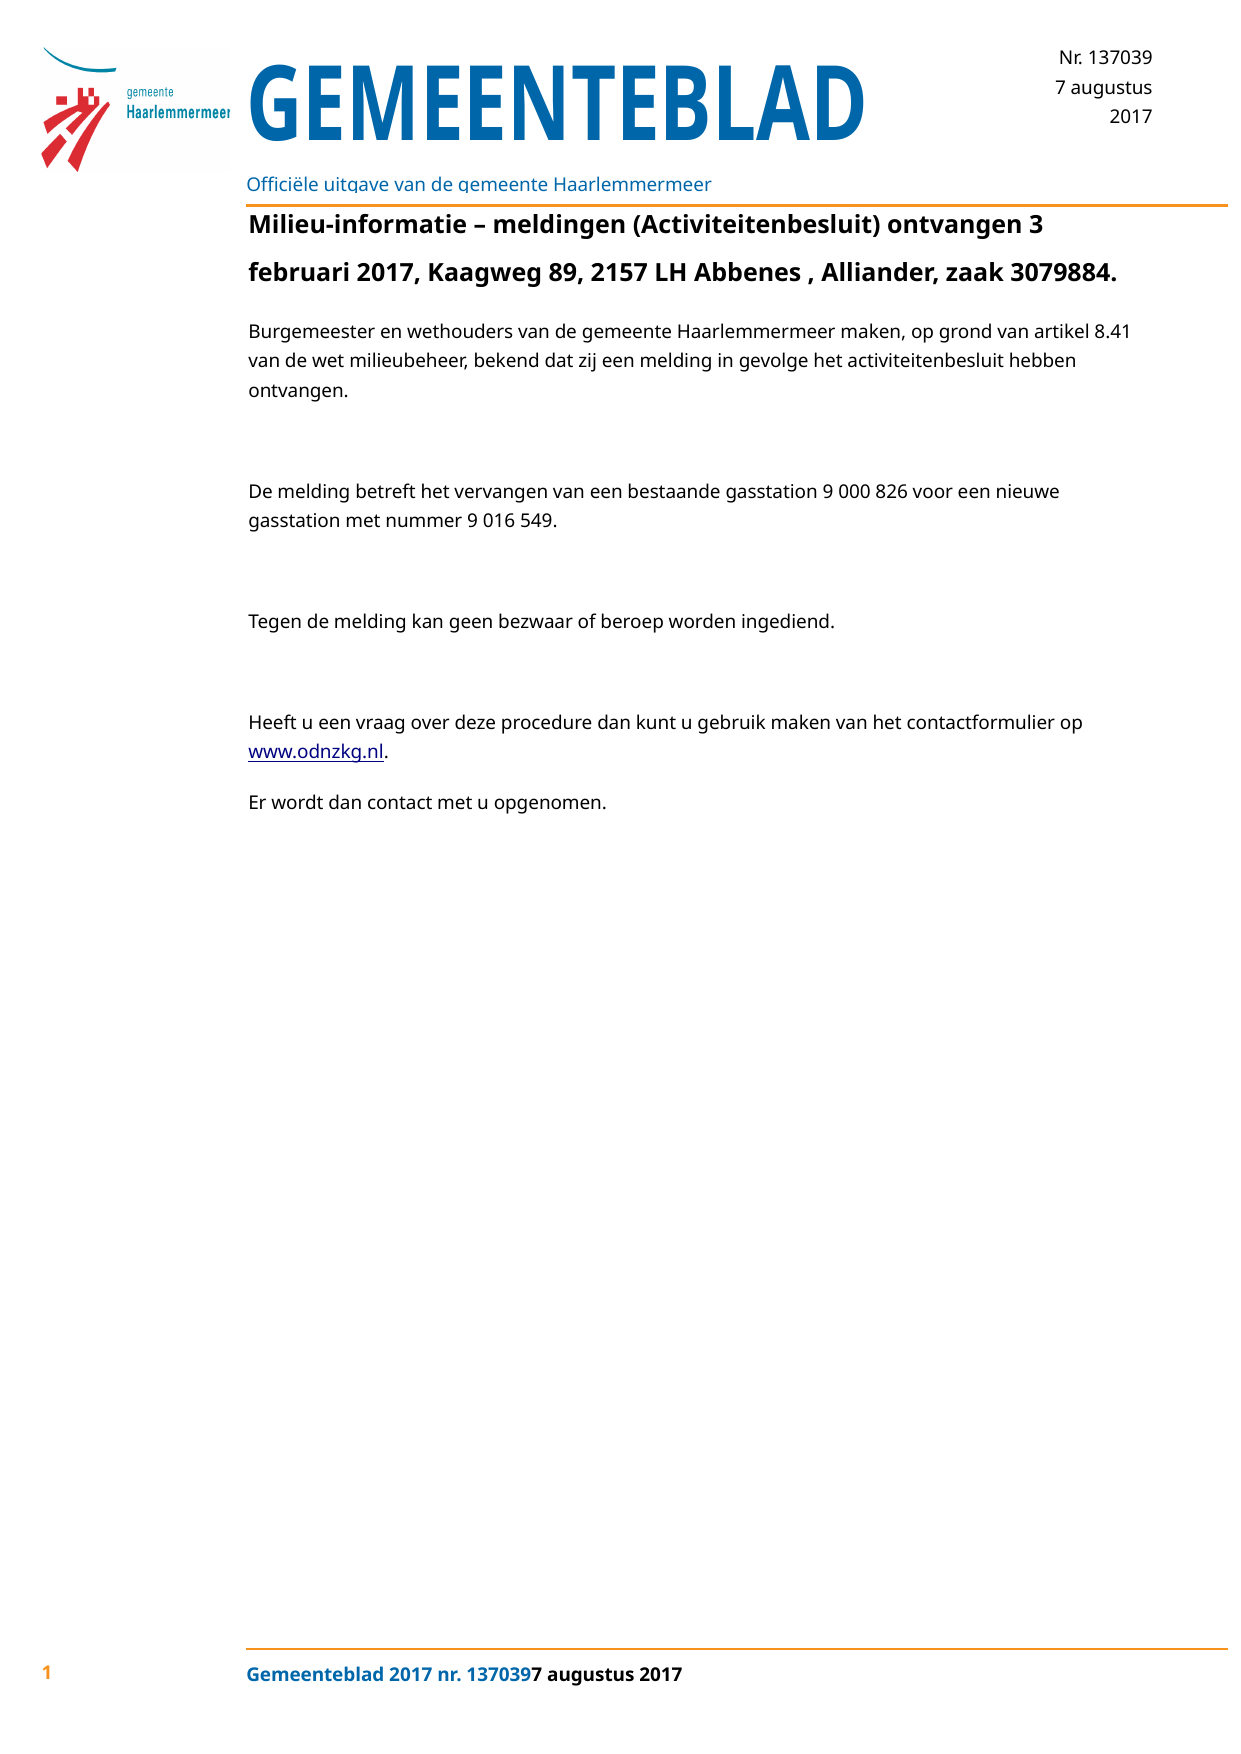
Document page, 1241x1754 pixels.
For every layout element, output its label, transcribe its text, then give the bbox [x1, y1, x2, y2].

text Burgemeester en wethouders van de gemeente Haarlemmermeer maken, op grond van artikel 8.41 van de wet milieubeheer, bekend dat zij een melding in gevolge het activiteitenbesluit hebben ontvangen. [248, 318, 1152, 403]
picture [41, 47, 231, 172]
text Heeft u een vraag over deze procedure dan kunt u gebruik maken van het contactformulier op www.odnzkg.nl. [248, 709, 1152, 764]
text Er wordt dan contact met u opgenomen. [248, 789, 1152, 815]
text Tegen de melding kan geen bezwaar of beroep worden ingediend. [248, 608, 1152, 634]
text Milieu-informatie – meldingen (Activiteitenbesluit) ontvangen 3 februari 2017, Kaagweg 89, 2157 LH Abbenes , Alliander, zaak 3079884. [248, 207, 1152, 288]
text De melding betreft het vervangen van een bestaande gasstation 9 000 826 voor een nieuwe gasstation met nummer 9 016 549. [248, 478, 1152, 533]
